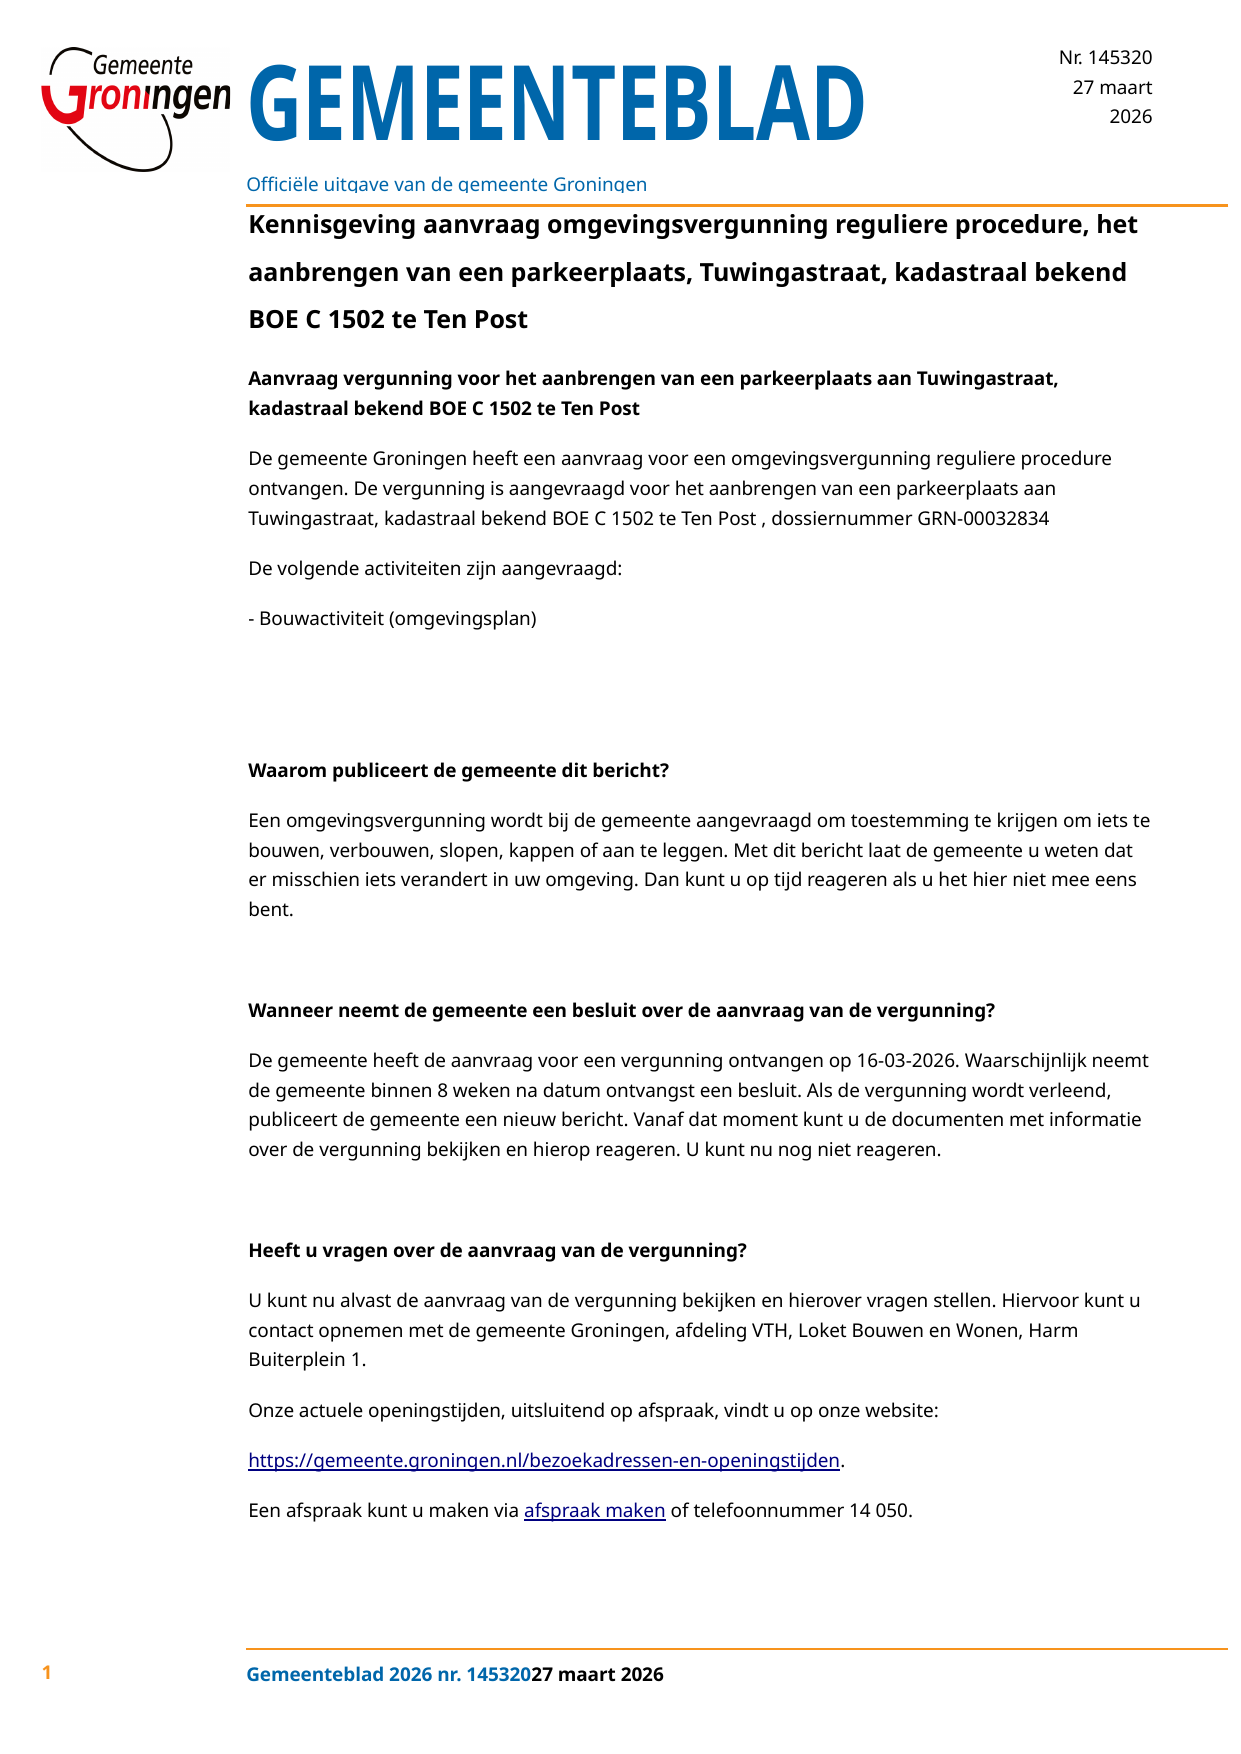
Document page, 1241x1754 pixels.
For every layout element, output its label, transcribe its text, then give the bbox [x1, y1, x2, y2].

text Waarom publiceert de gemeente dit bericht? [248, 757, 1152, 782]
text https://gemeente.groningen.nl/bezoekadressen-en-openingstijden. [248, 1447, 1152, 1473]
text Een omgevingsvergunning wordt bij de gemeente aangevraagd om toestemming te krijgen om iets te bouwen, verbouwen, slopen, kappen of aan te leggen. Met dit bericht laat de gemeente u weten dat er misschien iets verandert in uw omgeving. Dan kunt u op tijd reageren als u het hier niet mee eens bent. [248, 807, 1152, 922]
text De gemeente heeft de aanvraag voor een vergunning ontvangen op 16-03-2026. Waarschijnlijk neemt de gemeente binnen 8 weken na datum ontvangst een besluit. Als de vergunning wordt verleend, publiceert de gemeente een nieuw bericht. Vanaf dat moment kunt u de documenten met informatie over de vergunning bekijken en hierop reageren. U kunt nu nog niet reageren. [248, 1047, 1152, 1162]
text Wanneer neemt de gemeente een besluit over de aanvraag van de vergunning? [248, 997, 1152, 1022]
text De volgende activiteiten zijn aangevraagd: [248, 555, 1152, 581]
text - Bouwactiviteit (omgevingsplan) [248, 606, 1152, 631]
picture [41, 47, 231, 172]
text Een afspraak kunt u maken via afspraak maken of telefoonnummer 14 050. [248, 1498, 1152, 1523]
text Heeft u vragen over de aanvraag van de vergunning? [248, 1237, 1152, 1262]
text Kennisgeving aanvraag omgevingsvergunning reguliere procedure, het aanbrengen van een parkeerplaats, Tuwingastraat, kadastraal bekend BOE C 1502 te Ten Post [248, 207, 1152, 336]
text U kunt nu alvast de aanvraag van de vergunning bekijken en hierover vragen stellen. Hiervoor kunt u contact opnemen met de gemeente Groningen, afdeling VTH, Loket Bouwen en Wonen, Harm Buiterplein 1. [248, 1287, 1152, 1372]
text De gemeente Groningen heeft een aanvraag voor een omgevingsvergunning reguliere procedure ontvangen. De vergunning is aangevraagd voor het aanbrengen van een parkeerplaats aan Tuwingastraat, kadastraal bekend BOE C 1502 te Ten Post , dossiernummer GRN-00032834 [248, 446, 1152, 530]
text Aanvraag vergunning voor het aanbrengen van een parkeerplaats aan Tuwingastraat, kadastraal bekend BOE C 1502 te Ten Post [248, 366, 1152, 421]
text Onze actuele openingstijden, uitsluitend op afspraak, vindt u op onze website: [248, 1397, 1152, 1422]
